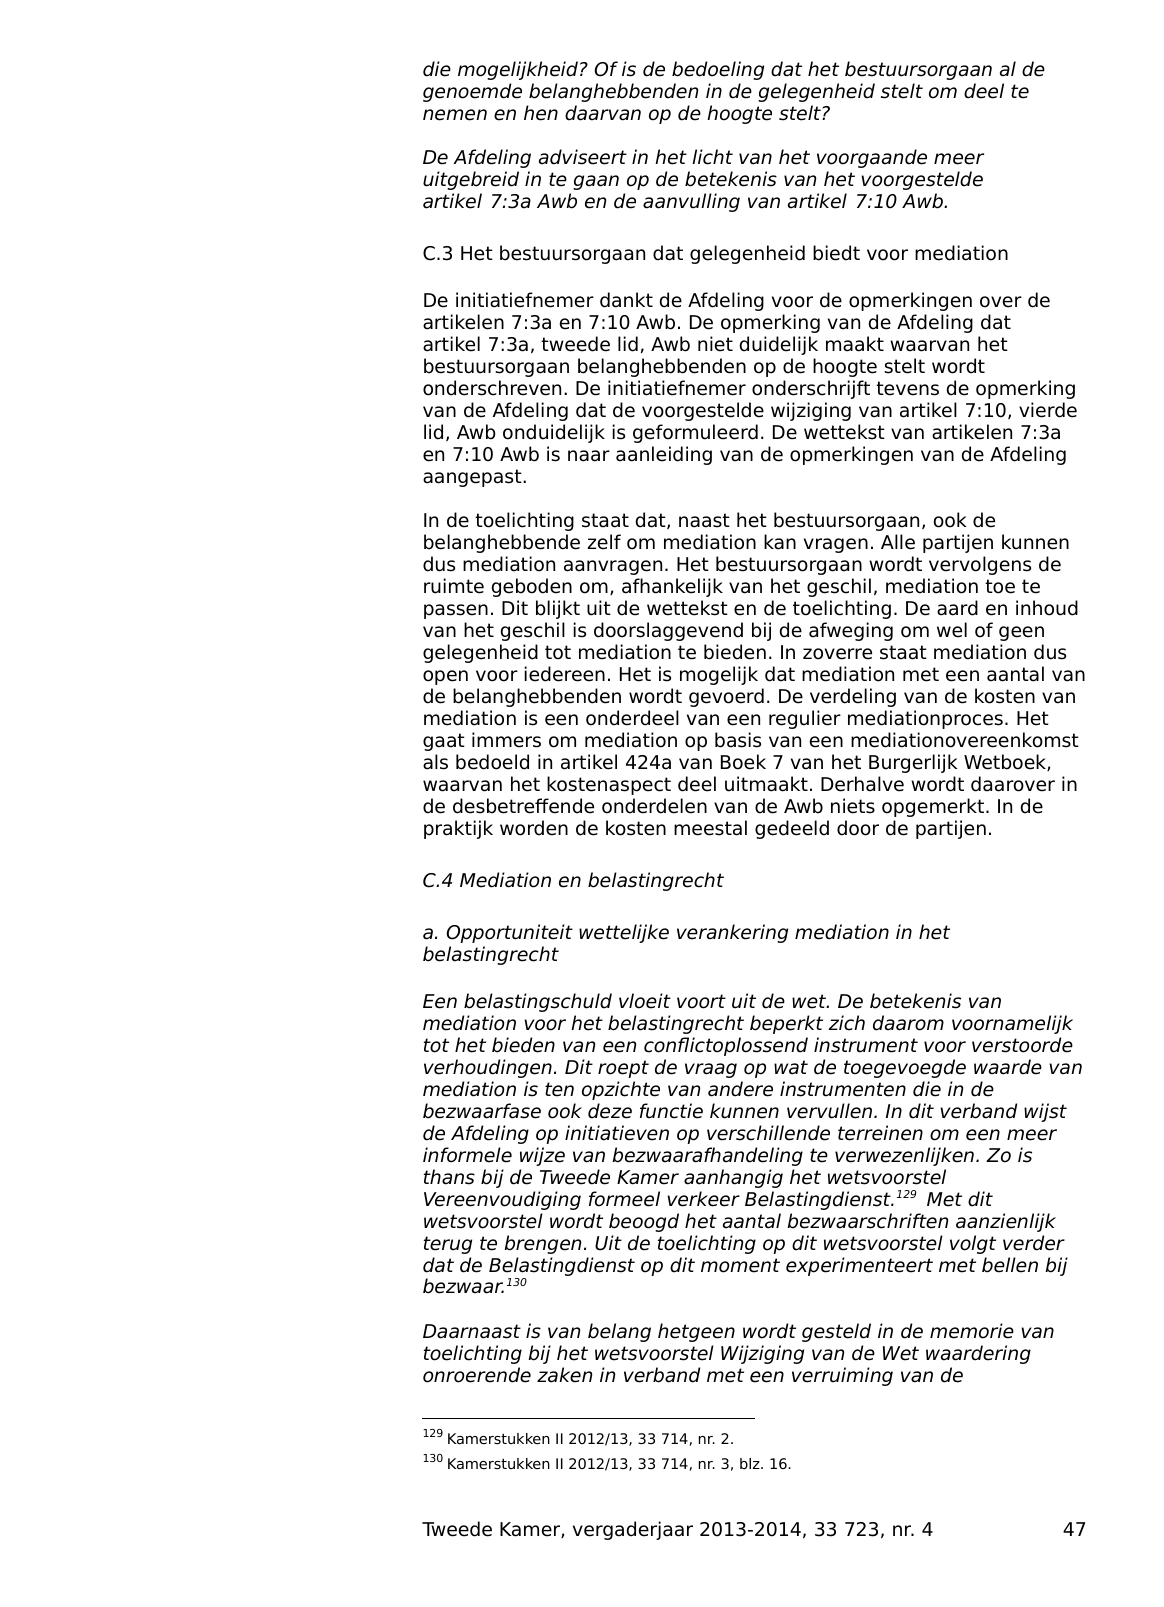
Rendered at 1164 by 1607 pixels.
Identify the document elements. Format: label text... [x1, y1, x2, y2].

text Kamerstukken II 2012/13, 33 714, nr. 2. [422, 1427, 1087, 1449]
text Daarnaast is van belang hetgeen wordt gesteld in de memorie van toelichting bij het wetsvoorstel Wijziging van de Wet waardering onroerende zaken in verband met een verruiming van de [422, 1321, 1087, 1387]
subtitle C.4 Mediation en belastingrecht [422, 870, 1087, 892]
text Een belastingschuld vloeit voort uit de wet. De betekenis van mediation voor het belastingrecht beperkt zich daarom voornamelijk tot het bieden van een conflictoplossend instrument voor verstoorde verhoudingen. Dit roept de vraag op wat de toegevoegde waarde van mediation is ten opzichte van andere instrumenten die in de bezwaarfase ook deze functie kunnen vervullen. In dit verband wijst de Afdeling op initiatieven op verschillende terreinen om een meer informele wijze van bezwaarafhandeling te verwezenlijken. Zo is thans bij de Tweede Kamer aanhangig het wetsvoorstel Vereenvoudiging formeel verkeer Belastingdienst. Met dit wetsvoorstel wordt beoogd het aantal bezwaarschriften aanzienlijk terug te brengen. Uit de toelichting op dit wetsvoorstel volgt verder dat de Belastingdienst op dit moment experimenteert met bellen bij bezwaar. [422, 991, 1087, 1298]
text De initiatiefnemer dankt de Afdeling voor de opmerkingen over de artikelen 7:3a en 7:10 Awb. De opmerking van de Afdeling dat artikel 7:3a, tweede lid, Awb niet duidelijk maakt waarvan het bestuursorgaan belanghebbenden op de hoogte stelt wordt onderschreven. De initiatiefnemer onderschrijft tevens de opmerking van de Afdeling dat de voorgestelde wijziging van artikel 7:10, vierde lid, Awb onduidelijk is geformuleerd. De wettekst van artikelen 7:3a en 7:10 Awb is naar aanleiding van de opmerkingen van de Afdeling aangepast. [422, 290, 1087, 488]
text die mogelijkheid? Of is de bedoeling dat het bestuursorgaan al de genoemde belanghebbenden in de gelegenheid stelt om deel te nemen en hen daarvan op de hoogte stelt? [422, 59, 1087, 125]
text Kamerstukken II 2012/13, 33 714, nr. 3, blz. 16. [422, 1452, 1087, 1474]
subtitle C.3 Het bestuursorgaan dat gelegenheid biedt voor mediation [422, 243, 1087, 265]
subtitle a. Opportuniteit wettelijke verankering mediation in het belastingrecht [422, 922, 1087, 966]
text De Afdeling adviseert in het licht van het voorgaande meer uitgebreid in te gaan op de betekenis van het voorgestelde artikel 7:3a Awb en de aanvulling van artikel 7:10 Awb. [422, 147, 1087, 213]
text In de toelichting staat dat, naast het bestuursorgaan, ook de belanghebbende zelf om mediation kan vragen. Alle partijen kunnen dus mediation aanvragen. Het bestuursorgaan wordt vervolgens de ruimte geboden om, afhankelijk van het geschil, mediation toe te passen. Dit blijkt uit de wettekst en de toelichting. De aard en inhoud van het geschil is doorslaggevend bij de afweging om wel of geen gelegenheid tot mediation te bieden. In zoverre staat mediation dus open voor iedereen. Het is mogelijk dat mediation met een aantal van de belanghebbenden wordt gevoerd. De verdeling van de kosten van mediation is een onderdeel van een regulier mediationproces. Het gaat immers om mediation op basis van een mediationovereenkomst als bedoeld in artikel 424a van Boek 7 van het Burgerlijk Wetboek, waarvan het kostenaspect deel uitmaakt. Derhalve wordt daarover in de desbetreffende onderdelen van de Awb niets opgemerkt. In de praktijk worden de kosten meestal gedeeld door de partijen. [422, 510, 1087, 840]
